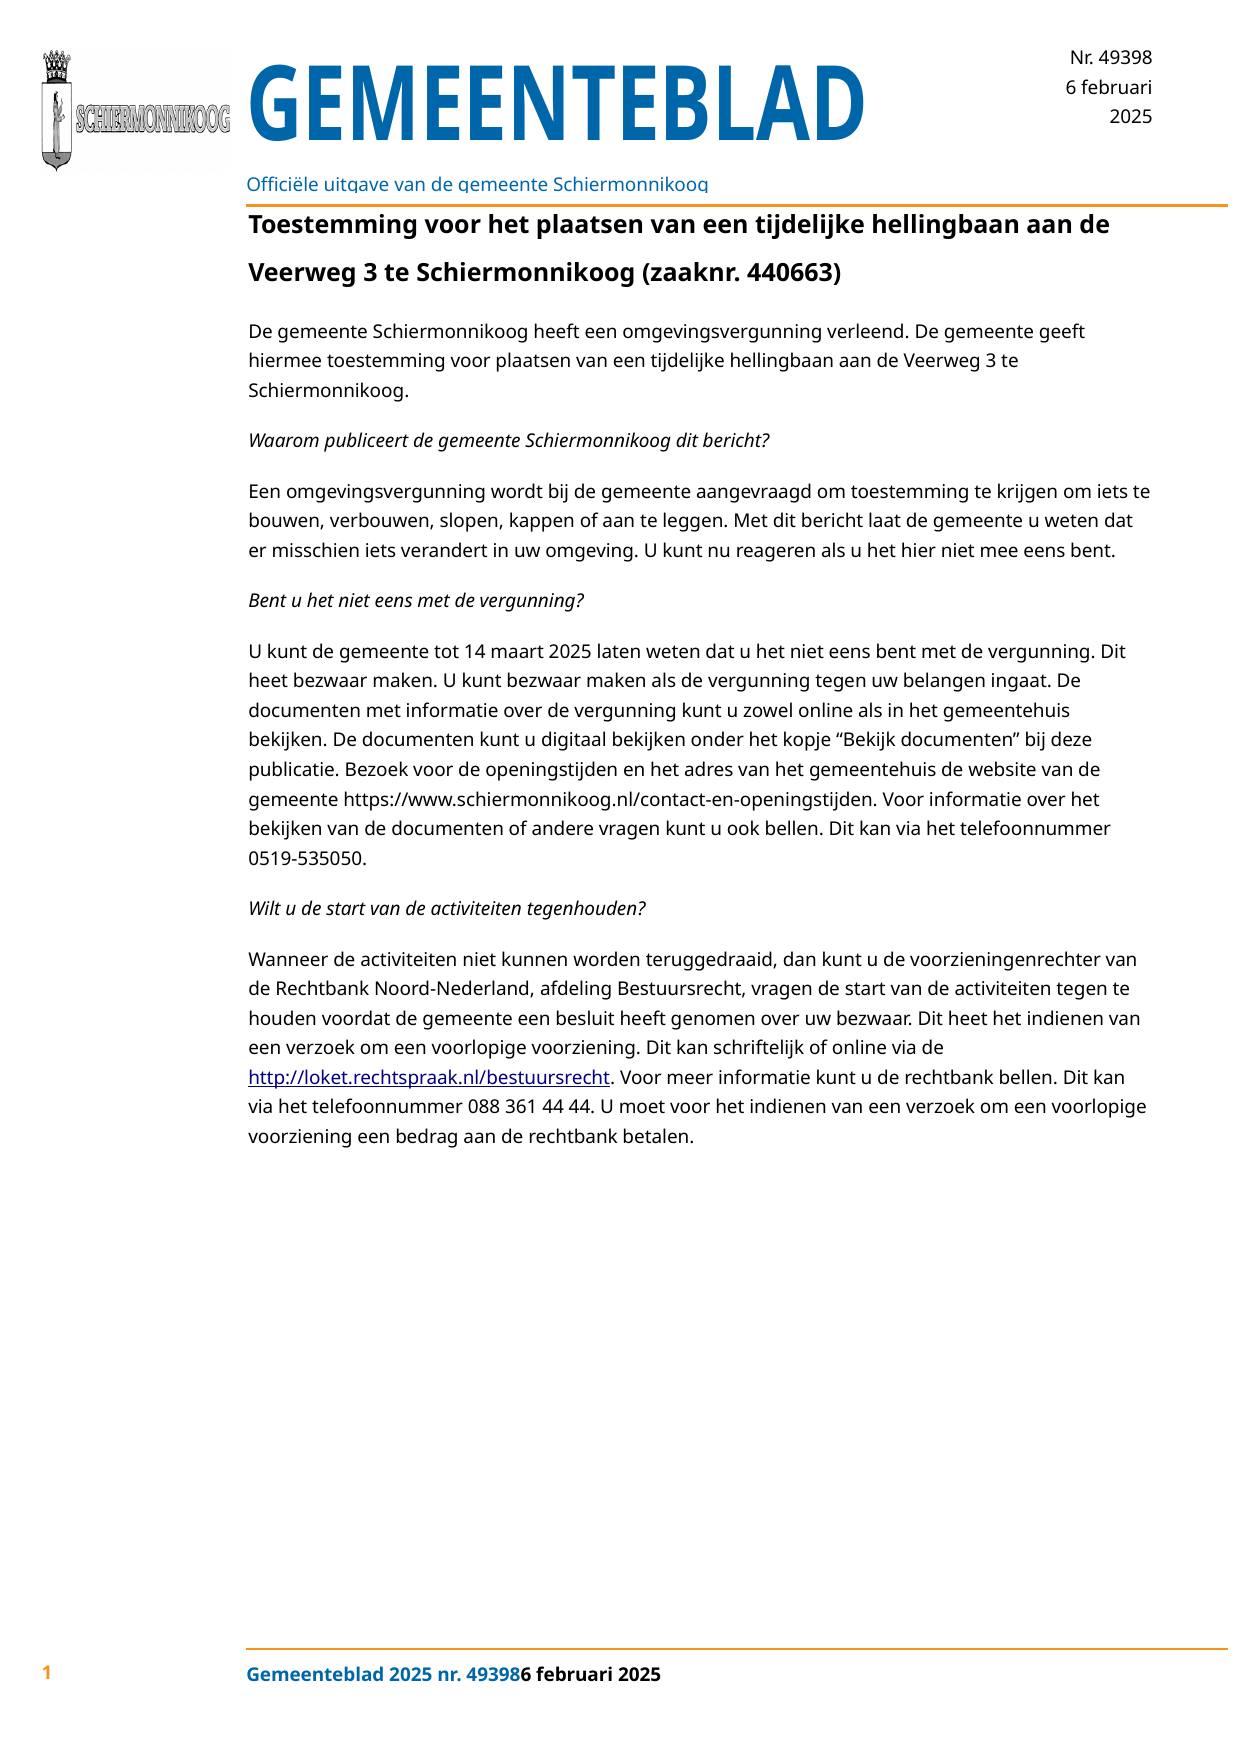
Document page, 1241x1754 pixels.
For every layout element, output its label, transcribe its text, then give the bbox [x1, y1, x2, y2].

text Een omgevingsvergunning wordt bij de gemeente aangevraagd om toestemming te krijgen om iets te bouwen, verbouwen, slopen, kappen of aan te leggen. Met dit bericht laat de gemeente u weten dat er misschien iets verandert in uw omgeving. U kunt nu reageren als u het hier niet mee eens bent. [248, 478, 1152, 563]
text Toestemming voor het plaatsen van een tijdelijke hellingbaan aan de Veerweg 3 te Schiermonnikoog (zaaknr. 440663) [248, 207, 1152, 288]
text Bent u het niet eens met de vergunning? [248, 587, 1152, 613]
text Waarom publiceert de gemeente Schiermonnikoog dit bericht? [248, 427, 1152, 453]
picture [41, 47, 231, 172]
text Wanneer de activiteiten niet kunnen worden teruggedraaid, dan kunt u de voorzieningenrechter van de Rechtbank Noord-Nederland, afdeling Bestuursrecht, vragen de start van de activiteiten tegen te houden voordat de gemeente een besluit heeft genomen over uw bezwaar. Dit heet het indienen van een verzoek om een voorlopige voorziening. Dit kan schriftelijk of online via de http://loket.rechtspraak.nl/bestuursrecht. Voor meer informatie kunt u de rechtbank bellen. Dit kan via het telefoonnummer 088 361 44 44. U moet voor het indienen van een verzoek om een voorlopige voorziening een bedrag aan de rechtbank betalen. [248, 946, 1152, 1149]
text De gemeente Schiermonnikoog heeft een omgevingsvergunning verleend. De gemeente geeft hiermee toestemming voor plaatsen van een tijdelijke hellingbaan aan de Veerweg 3 te Schiermonnikoog. [248, 318, 1152, 403]
text Wilt u de start van de activiteiten tegenhouden? [248, 895, 1152, 921]
text U kunt de gemeente tot 14 maart 2025 laten weten dat u het niet eens bent met de vergunning. Dit heet bezwaar maken. U kunt bezwaar maken als de vergunning tegen uw belangen ingaat. De documenten met informatie over de vergunning kunt u zowel online als in het gemeentehuis bekijken. De documenten kunt u digitaal bekijken onder het kopje “Bekijk documenten” bij deze publicatie. Bezoek voor de openingstijden en het adres van het gemeentehuis de website van de gemeente https://www.schiermonnikoog.nl/contact-en-openingstijden. Voor informatie over het bekijken van de documenten of andere vragen kunt u ook bellen. Dit kan via het telefoonnummer 0519-535050. [248, 638, 1152, 871]
